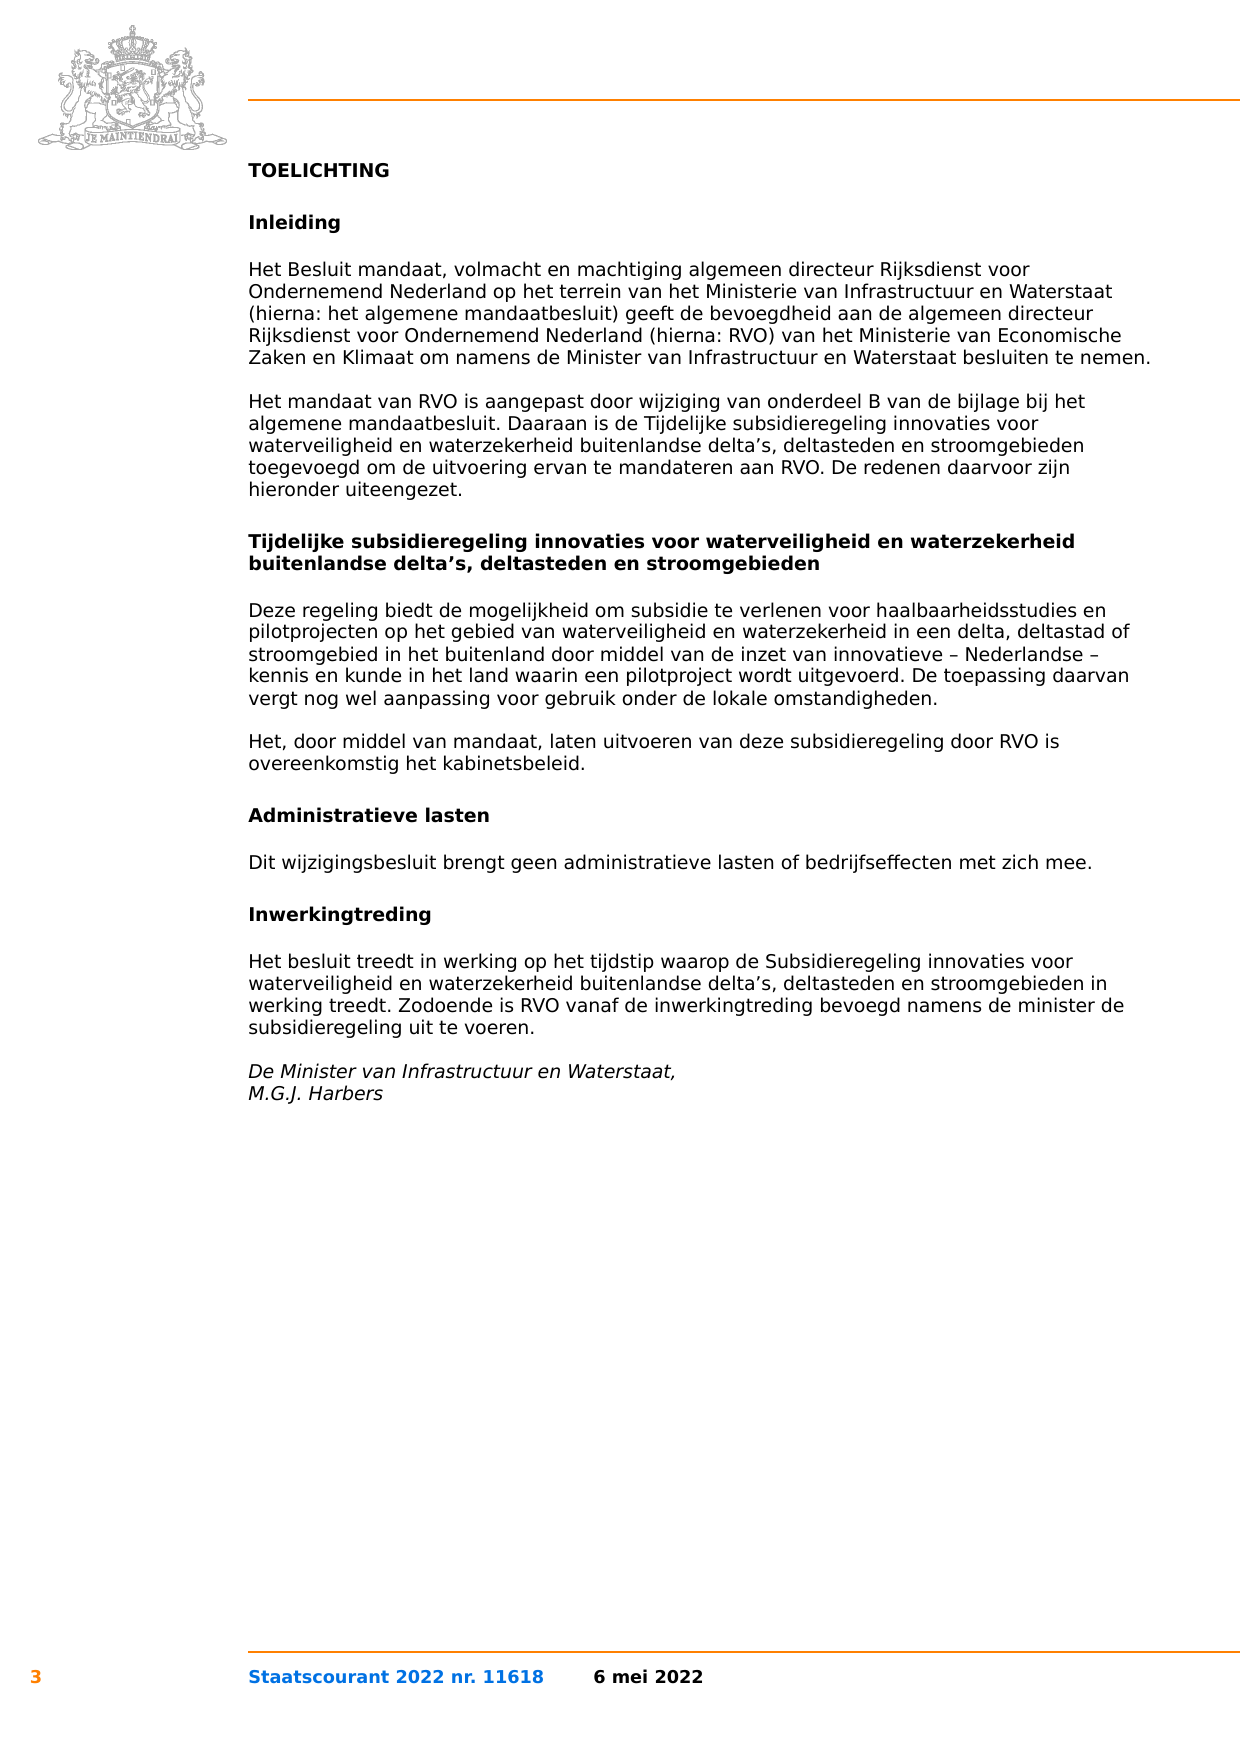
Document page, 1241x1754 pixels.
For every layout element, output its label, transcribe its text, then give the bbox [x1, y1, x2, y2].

text De Minister van Infrastructuur en Waterstaat, M.G.J. Harbers [248, 1061, 1163, 1105]
picture [38, 25, 227, 150]
text Het besluit treedt in werking op het tijdstip waarop de Subsidieregeling innovaties voor waterveiligheid en waterzekerheid buitenlandse delta’s, deltasteden en stroomgebieden in werking treedt. Zodoende is RVO vanaf de inwerkingtreding bevoegd namens de minister de subsidieregeling uit te voeren. [248, 951, 1163, 1039]
text Het, door middel van mandaat, laten uitvoeren van deze subsidieregeling door RVO is overeenkomstig het kabinetsbeleid. [248, 731, 1163, 775]
subtitle Tijdelijke subsidieregeling innovaties voor waterveiligheid en waterzekerheid buitenlandse delta’s, deltasteden en stroomgebieden [248, 531, 1163, 574]
subtitle Administratieve lasten [248, 805, 1163, 827]
text Dit wijzigingsbesluit brengt geen administratieve lasten of bedrijfseffecten met zich mee. [248, 852, 1163, 874]
text Deze regeling biedt de mogelijkheid om subsidie te verlenen voor haalbaarheidsstudies en pilotprojecten op het gebied van waterveiligheid en waterzekerheid in een delta, deltastad of stroomgebied in het buitenland door middel van de inzet van innovatieve – Nederlandse – kennis en kunde in het land waarin een pilotproject wordt uitgevoerd. De toepassing daarvan vergt nog wel aanpassing voor gebruik onder de lokale omstandigheden. [248, 599, 1163, 709]
subtitle Inleiding [248, 212, 1163, 234]
text Het mandaat van RVO is aangepast door wijziging van onderdeel B van de bijlage bij het algemene mandaatbesluit. Daaraan is de Tijdelijke subsidieregeling innovaties voor waterveiligheid en waterzekerheid buitenlandse delta’s, deltasteden en stroomgebieden toegevoegd om de uitvoering ervan te mandateren aan RVO. De redenen daarvoor zijn hieronder uiteengezet. [248, 391, 1163, 501]
subtitle Inwerkingtreding [248, 904, 1163, 926]
text Het Besluit mandaat, volmacht en machtiging algemeen directeur Rijksdienst voor Ondernemend Nederland op het terrein van het Ministerie van Infrastructuur en Waterstaat (hierna: het algemene mandaatbesluit) geeft de bevoegdheid aan de algemeen directeur Rijksdienst voor Ondernemend Nederland (hierna: RVO) van het Ministerie van Economische Zaken en Klimaat om namens de Minister van Infrastructuur en Waterstaat besluiten te nemen. [248, 259, 1163, 369]
subtitle TOELICHTING [248, 160, 1163, 182]
